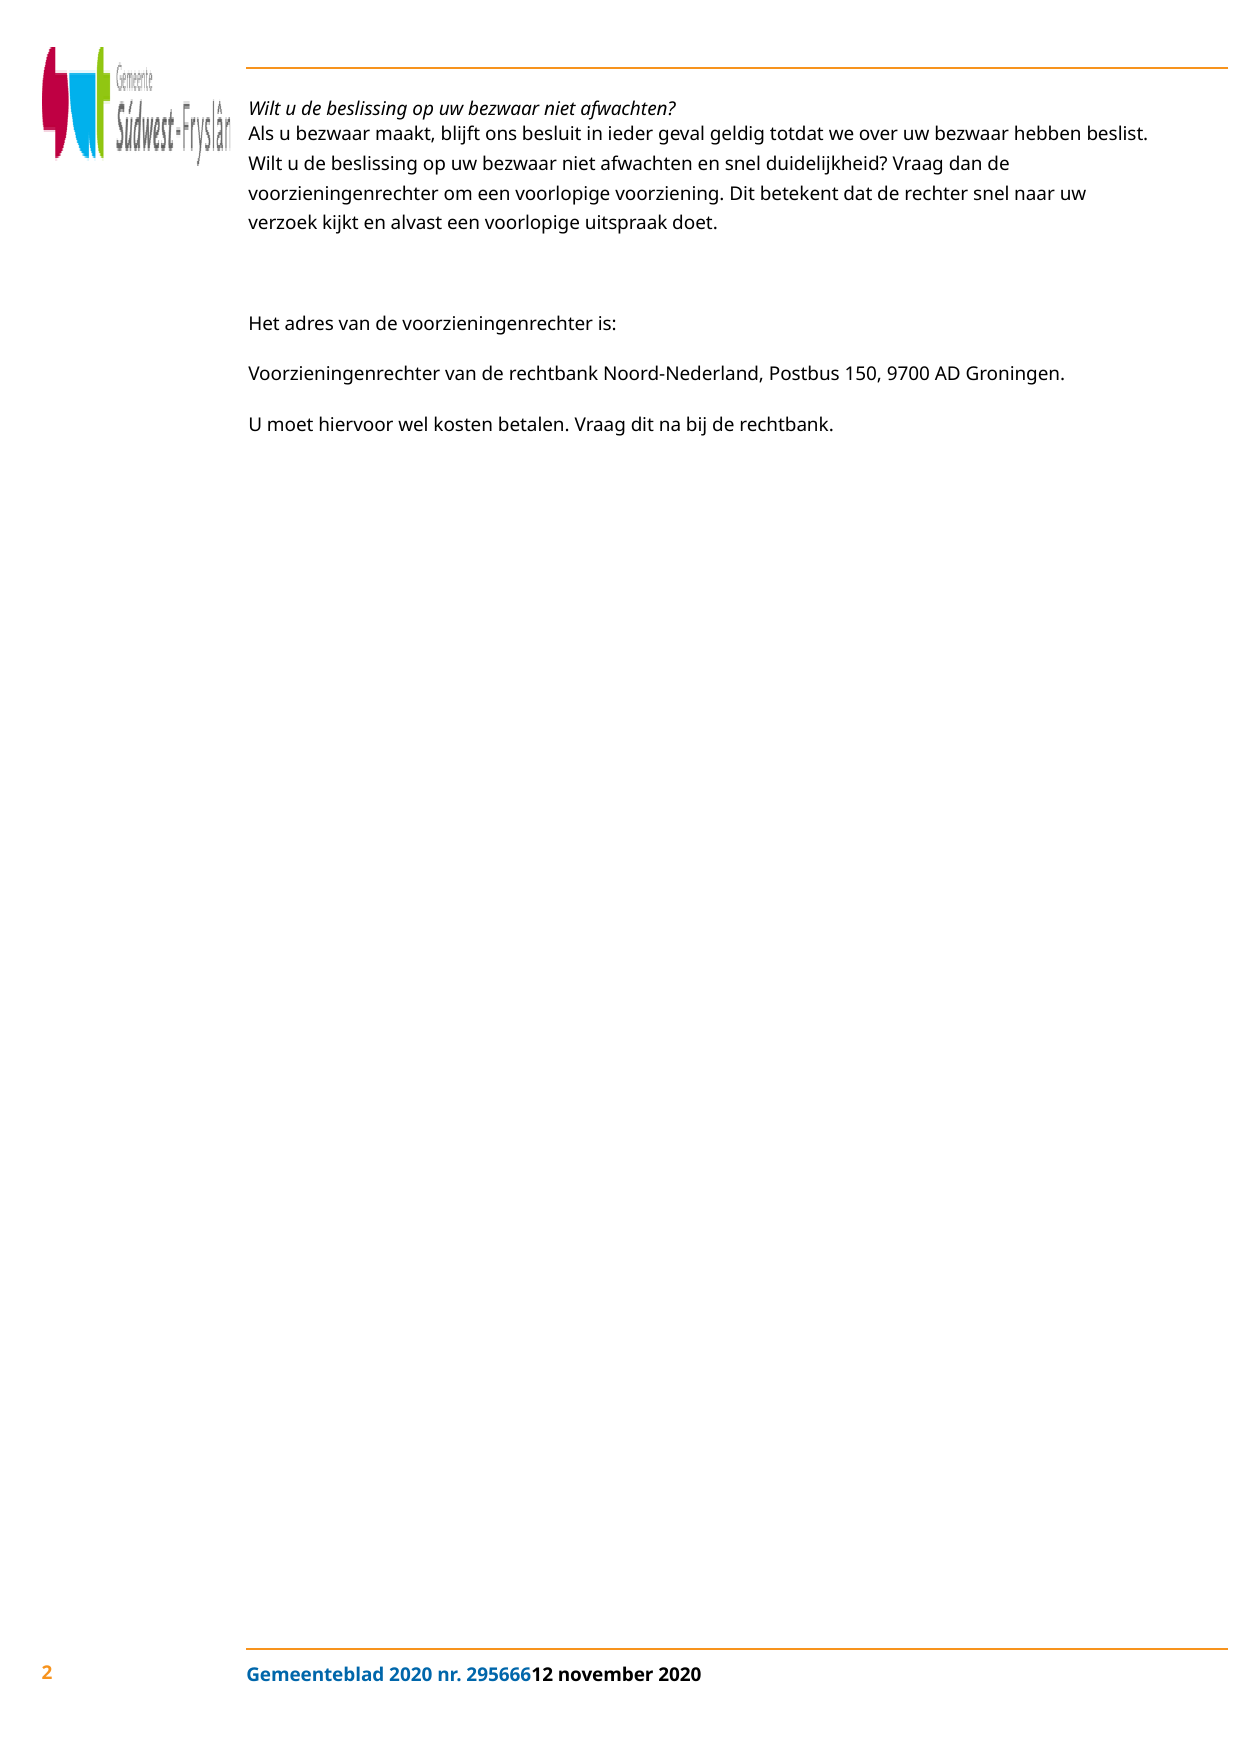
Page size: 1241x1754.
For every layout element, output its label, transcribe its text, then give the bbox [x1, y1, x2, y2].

picture [41, 47, 231, 172]
text Wilt u de beslissing op uw bezwaar niet afwachten? [248, 95, 1152, 121]
text U moet hiervoor wel kosten betalen. Vraag dit na bij de rechtbank. [248, 411, 1152, 437]
text Voorzieningenrechter van de rechtbank Noord-Nederland, Postbus 150, 9700 AD Groningen. [248, 361, 1152, 386]
text Het adres van de voorzieningenrechter is: [248, 310, 1152, 336]
text Als u bezwaar maakt, blijft ons besluit in ieder geval geldig totdat we over uw bezwaar hebben beslist. Wilt u de beslissing op uw bezwaar niet afwachten en snel duidelijkheid? Vraag dan de voorzieningenrechter om een voorlopige voorziening. Dit betekent dat de rechter snel naar uw verzoek kijkt en alvast een voorlopige uitspraak doet. [248, 121, 1152, 235]
